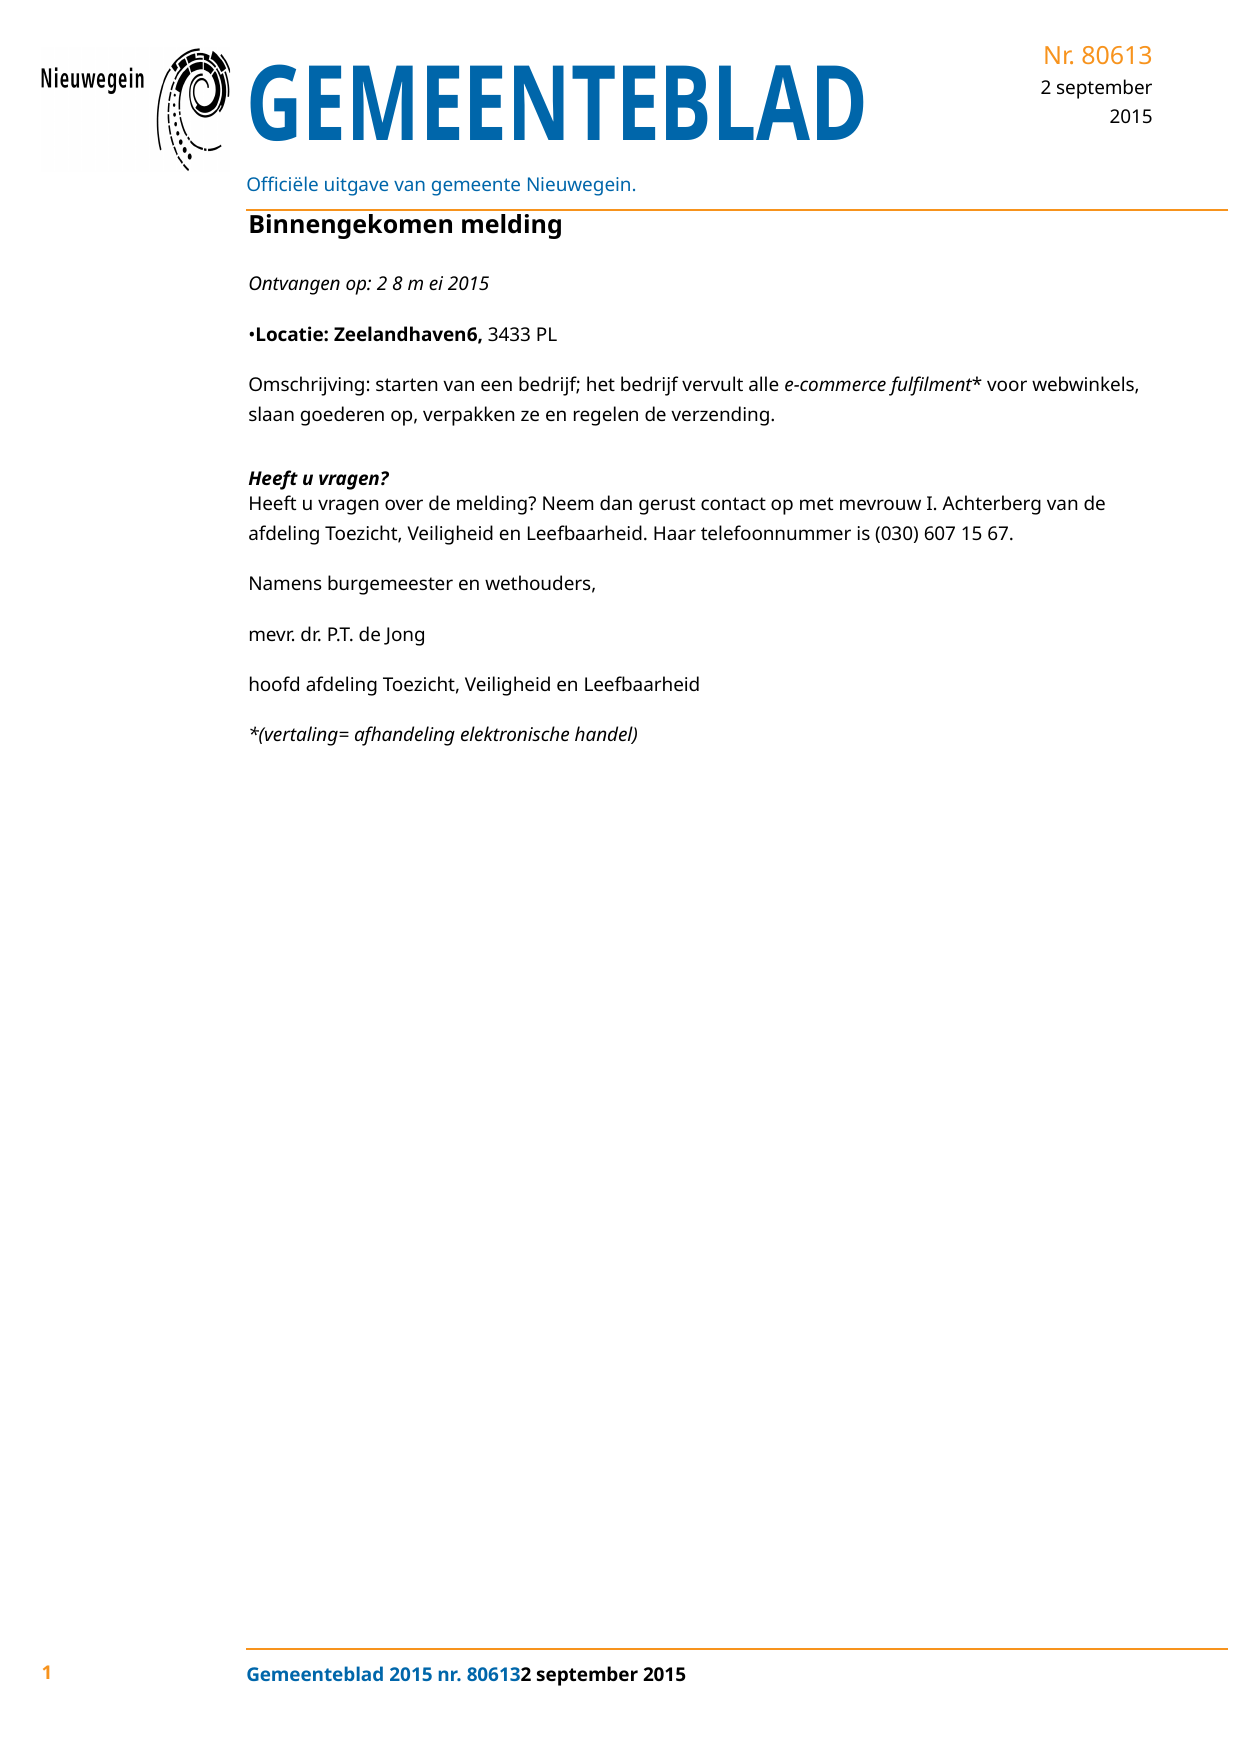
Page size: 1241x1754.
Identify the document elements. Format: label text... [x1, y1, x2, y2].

text Ontvangen op: 2 8 m ei 2015 [248, 270, 1152, 296]
text *(vertaling= afhandeling elektronische handel) [248, 722, 1152, 747]
text •Locatie: Zeelandhaven6, 3433 PL [248, 321, 1152, 346]
text mevr. dr. P.T. de Jong [248, 621, 1152, 647]
text Heeft u vragen over de melding? Neem dan gerust contact op met mevrouw I. Achterberg van de afdeling Toezicht, Veiligheid en Leefbaarheid. Haar telefoonnummer is (030) 607 15 67. [248, 490, 1152, 546]
text Omschrijving: starten van een bedrijf; het bedrijf vervult alle e-commerce fulfilment* voor webwinkels, slaan goederen op, verpakken ze en regelen de verzending. [248, 371, 1152, 426]
text hoofd afdeling Toezicht, Veiligheid en Leefbaarheid [248, 671, 1152, 697]
text Heeft u vragen? [248, 465, 1152, 490]
text Namens burgemeester en wethouders, [248, 570, 1152, 596]
picture [41, 47, 231, 172]
text Binnengekomen melding [248, 211, 1152, 241]
